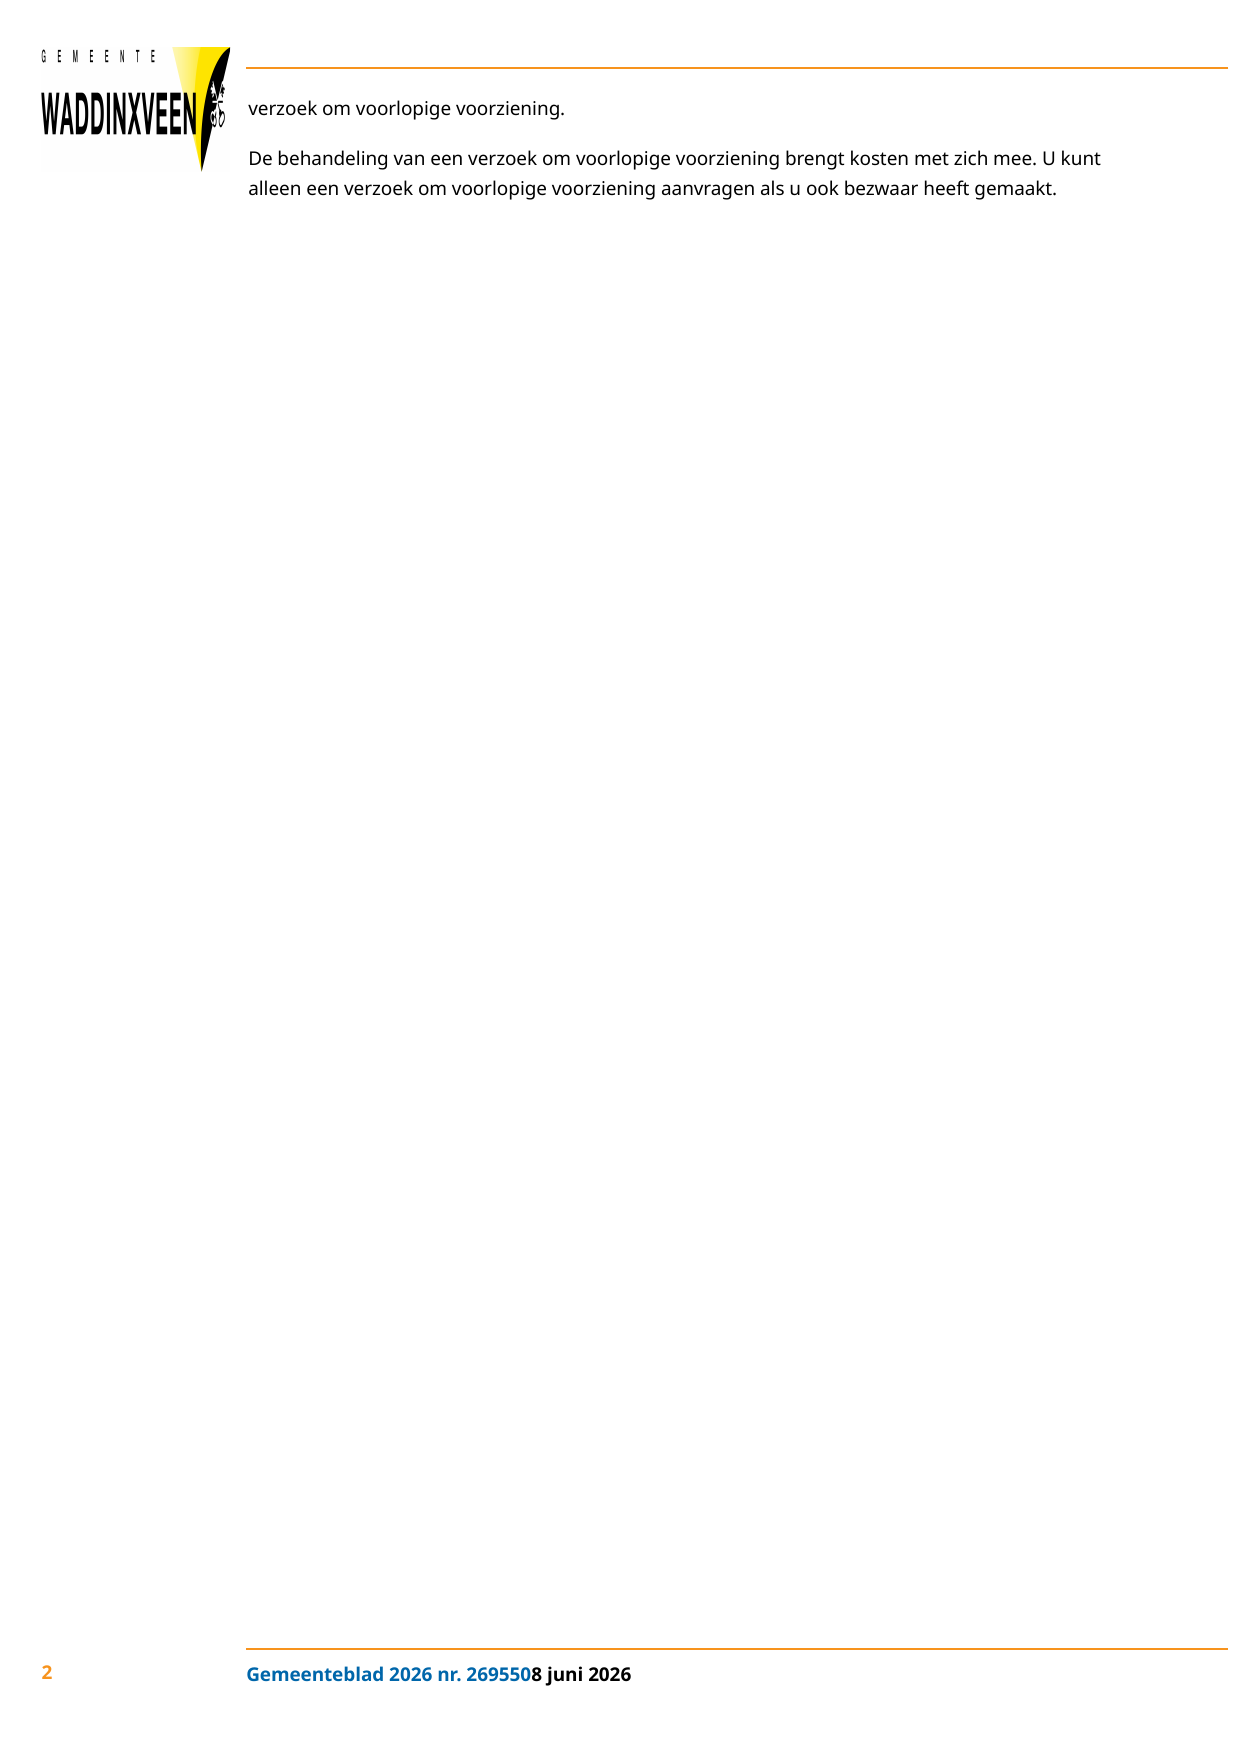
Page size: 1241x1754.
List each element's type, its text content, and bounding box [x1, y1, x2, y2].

text De behandeling van een verzoek om voorlopige voorziening brengt kosten met zich mee. U kunt alleen een verzoek om voorlopige voorziening aanvragen als u ook bezwaar heeft gemaakt. [248, 145, 1152, 201]
picture [41, 47, 231, 172]
text verzoek om voorlopige voorziening. [248, 95, 1152, 121]
